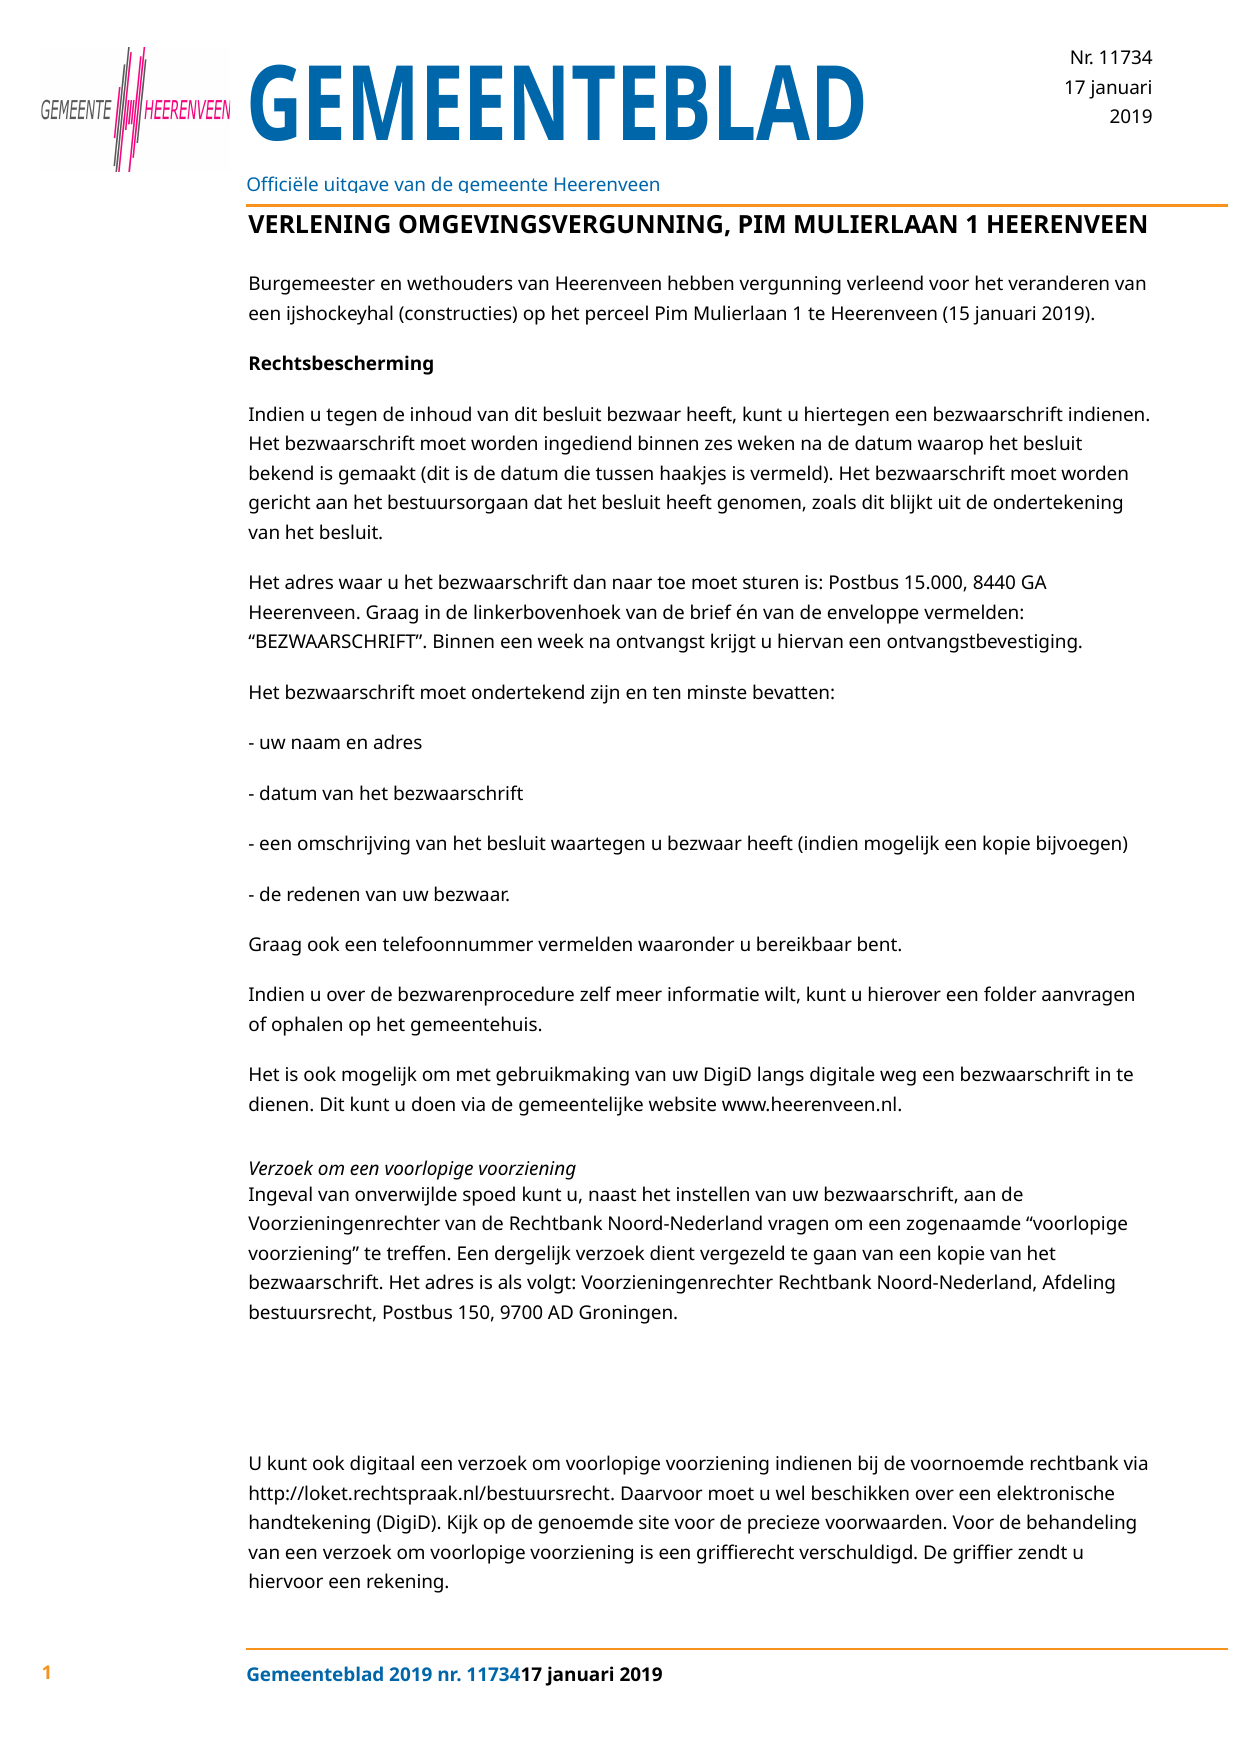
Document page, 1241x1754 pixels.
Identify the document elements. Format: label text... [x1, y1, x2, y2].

text Het adres waar u het bezwaarschrift dan naar toe moet sturen is: Postbus 15.000, 8440 GA Heerenveen. Graag in de linkerbovenhoek van de brief én van de enveloppe vermelden: “BEZWAARSCHRIFT”. Binnen een week na ontvangst krijgt u hiervan een ontvangstbevestiging. [248, 569, 1152, 654]
text - datum van het bezwaarschrift [248, 780, 1152, 806]
text U kunt ook digitaal een verzoek om voorlopige voorziening indienen bij de voornoemde rechtbank via http://loket.rechtspraak.nl/bestuursrecht. Daarvoor moet u wel beschikken over een elektronische handtekening (DigiD). Kijk op de genoemde site voor de precieze voorwaarden. Voor de behandeling van een verzoek om voorlopige voorziening is een griffierecht verschuldigd. De griffier zendt u hiervoor een rekening. [248, 1450, 1152, 1594]
text Graag ook een telefoonnummer vermelden waaronder u bereikbaar bent. [248, 931, 1152, 957]
text Het bezwaarschrift moet ondertekend zijn en ten minste bevatten: [248, 679, 1152, 705]
text Burgemeester en wethouders van Heerenveen hebben vergunning verleend voor het veranderen van een ijshockeyhal (constructies) op het perceel Pim Mulierlaan 1 te Heerenveen (15 januari 2019). [248, 270, 1152, 326]
text - de redenen van uw bezwaar. [248, 881, 1152, 906]
text Rechtsbescherming [248, 350, 1152, 376]
text Indien u over de bezwarenprocedure zelf meer informatie wilt, kunt u hierover een folder aanvragen of ophalen op het gemeentehuis. [248, 982, 1152, 1037]
text Verzoek om een voorlopige voorziening [248, 1155, 1152, 1181]
text Ingeval van onverwijlde spoed kunt u, naast het instellen van uw bezwaarschrift, aan de Voorzieningenrechter van de Rechtbank Noord-Nederland vragen om een zogenaamde “voorlopige voorziening” te treffen. Een dergelijk verzoek dient vergezeld te gaan van een kopie van het bezwaarschrift. Het adres is als volgt: Voorzieningenrechter Rechtbank Noord-Nederland, Afdeling bestuursrecht, Postbus 150, 9700 AD Groningen. [248, 1181, 1152, 1325]
text Indien u tegen de inhoud van dit besluit bezwaar heeft, kunt u hiertegen een bezwaarschrift indienen. Het bezwaarschrift moet worden ingediend binnen zes weken na de datum waarop het besluit bekend is gemaakt (dit is de datum die tussen haakjes is vermeld). Het bezwaarschrift moet worden gericht aan het bestuursorgaan dat het besluit heeft genomen, zoals dit blijkt uit de ondertekening van het besluit. [248, 401, 1152, 545]
picture [41, 47, 231, 172]
text - uw naam en adres [248, 729, 1152, 755]
text VERLENING OMGEVINGSVERGUNNING, PIM MULIERLAAN 1 HEERENVEEN [248, 207, 1152, 241]
text - een omschrijving van het besluit waartegen u bezwaar heeft (indien mogelijk een kopie bijvoegen) [248, 830, 1152, 856]
text Het is ook mogelijk om met gebruikmaking van uw DigiD langs digitale weg een bezwaarschrift in te dienen. Dit kunt u doen via de gemeentelijke website www.heerenveen.nl. [248, 1062, 1152, 1117]
